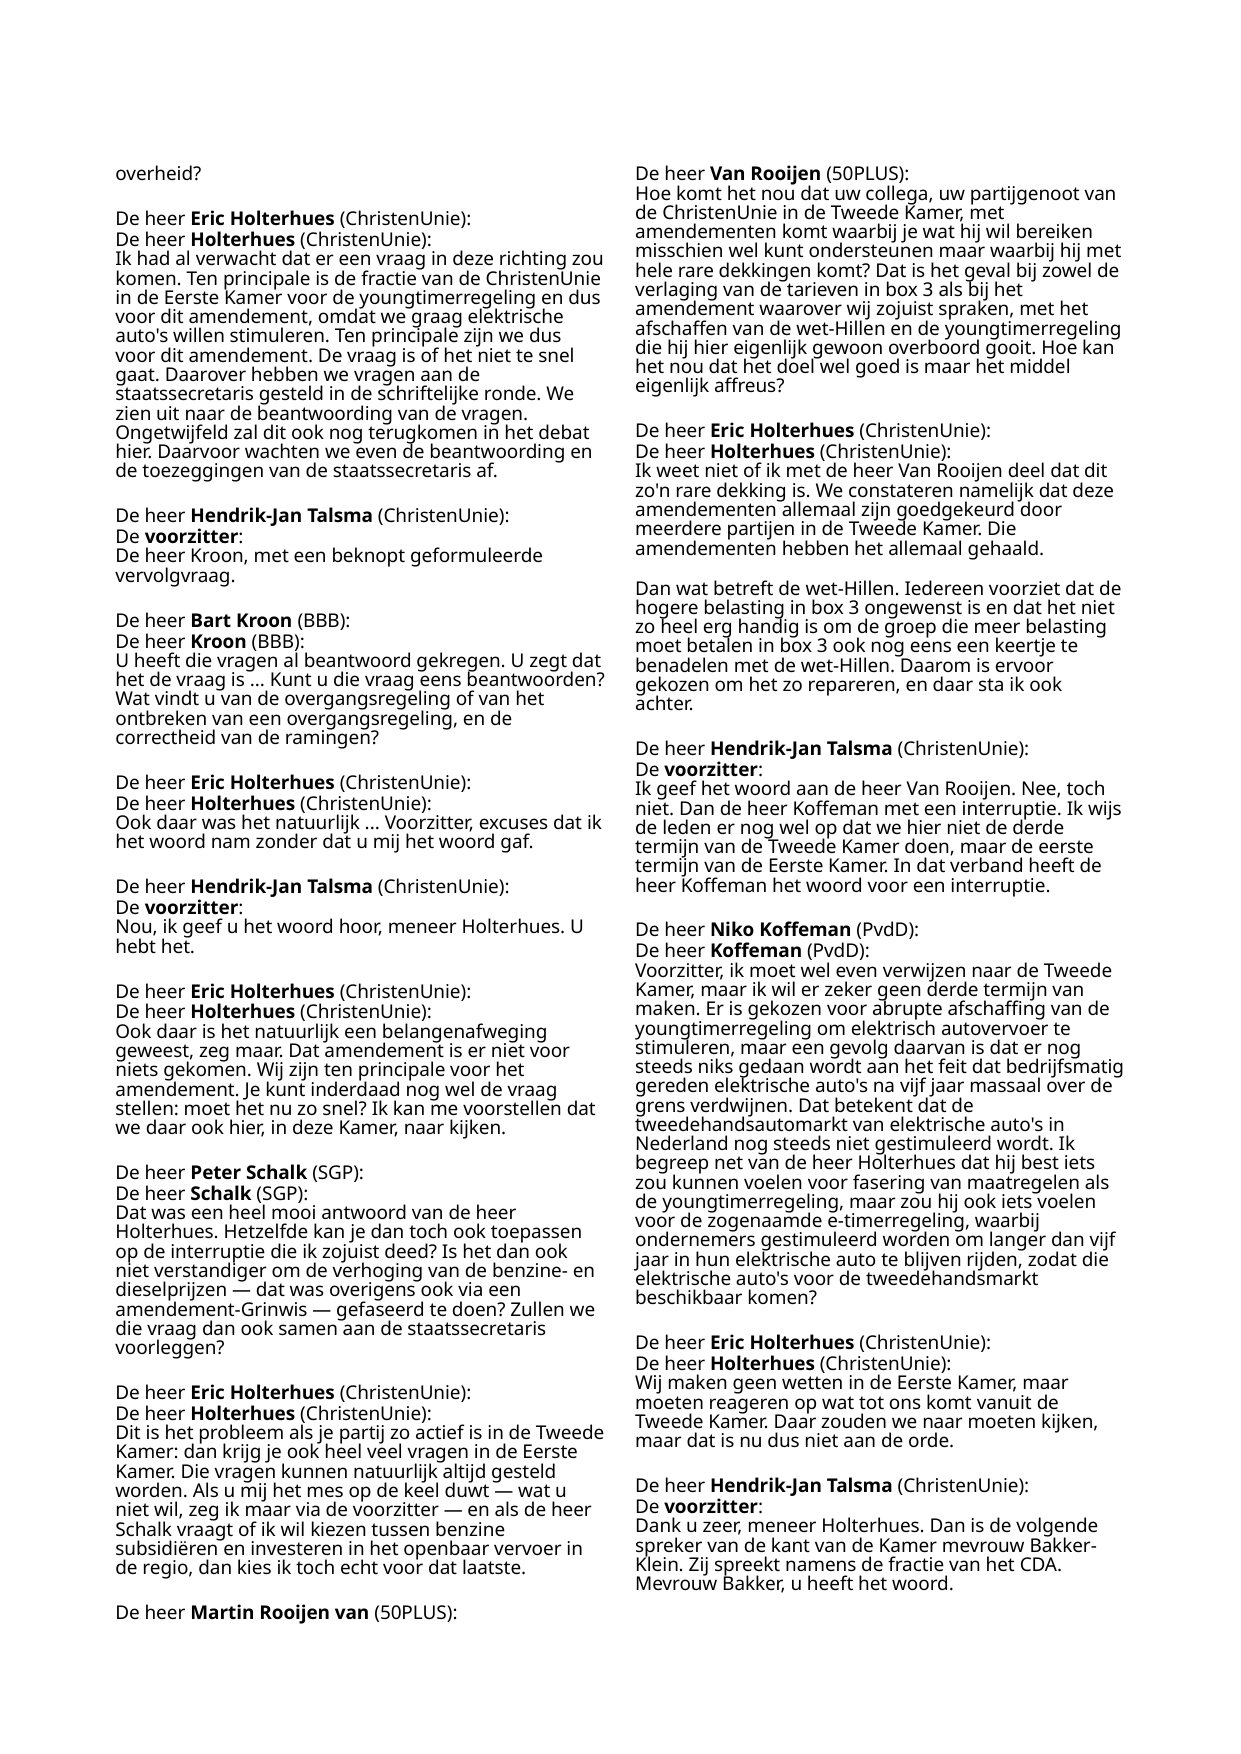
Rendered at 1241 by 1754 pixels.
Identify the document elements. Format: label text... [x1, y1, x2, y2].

text Wij maken geen wetten in de Eerste Kamer, maar moeten reageren op wat tot ons komt vanuit de Tweede Kamer. Daar zouden we naar moeten kijken, maar dat is nu dus niet aan de orde. [635, 1374, 1125, 1451]
text De heer Holterhues (ChristenUnie): [115, 795, 605, 814]
text De heer Martin Rooijen van (50PLUS): [115, 1599, 605, 1625]
text De heer Kroon (BBB): [115, 633, 605, 652]
text De heer Kroon, met een beknopt geformuleerde vervolgvraag. [115, 547, 605, 586]
text De heer Hendrik-Jan Talsma (ChristenUnie): [115, 873, 605, 899]
text Nou, ik geef u het woord hoor, meneer Holterhues. U hebt het. [115, 918, 605, 957]
text De voorzitter: [115, 528, 605, 547]
text Dat was een heel mooi antwoord van de heer Holterhues. Hetzelfde kan je dan toch ook toepassen op de interruptie die ik zojuist deed? Is het dan ook niet verstandiger om de verhoging van de benzine- en dieselprijzen — dat was overigens ook via een amendement-Grinwis — gefaseerd te doen? Zullen we die vraag dan ook samen aan de staatssecretaris voorleggen? [115, 1204, 605, 1358]
text De heer Hendrik-Jan Talsma (ChristenUnie): [635, 735, 1125, 761]
text Voorzitter, ik moet wel even verwijzen naar de Tweede Kamer, maar ik wil er zeker geen derde termijn van maken. Er is gekozen voor abrupte afschaffing van de youngtimerregeling om elektrisch autovervoer te stimuleren, maar een gevolg daarvan is dat er nog steeds niks gedaan wordt aan het feit dat bedrijfsmatig gereden elektrische auto's na vijf jaar massaal over de grens verdwijnen. Dat betekent dat de tweedehandsautomarkt van elektrische auto's in Nederland nog steeds niet gestimuleerd wordt. Ik begreep net van de heer Holterhues dat hij best iets zou kunnen voelen voor fasering van maatregelen als de youngtimerregeling, maar zou hij ook iets voelen voor de zogenaamde e-timerregeling, waarbij ondernemers gestimuleerd worden om langer dan vijf jaar in hun elektrische auto te blijven rijden, zodat die elektrische auto's voor de tweedehandsmarkt beschikbaar komen? [635, 962, 1125, 1308]
text De heer Eric Holterhues (ChristenUnie): [115, 978, 605, 1003]
text De voorzitter: [115, 899, 605, 918]
text De heer Schalk (SGP): [115, 1185, 605, 1204]
text De heer Koffeman (PvdD): [635, 942, 1125, 962]
text De heer Holterhues (ChristenUnie): [635, 443, 1125, 462]
text Ook daar is het natuurlijk een belangenafweging geweest, zeg maar. Dat amendement is er niet voor niets gekomen. Wij zijn ten principale voor het amendement. Je kunt inderdaad nog wel de vraag stellen: moet het nu zo snel? Ik kan me voorstellen dat we daar ook hier, in deze Kamer, naar kijken. [115, 1023, 605, 1138]
text overheid? [115, 165, 605, 184]
text De heer Eric Holterhues (ChristenUnie): [115, 1379, 605, 1405]
text De voorzitter: [635, 1498, 1125, 1517]
text De heer Eric Holterhues (ChristenUnie): [635, 417, 1125, 443]
text Dank u zeer, meneer Holterhues. Dan is de volgende spreker van de kant van de Kamer mevrouw Bakker-Klein. Zij spreekt namens de fractie van het CDA. Mevrouw Bakker, u heeft het woord. [635, 1517, 1125, 1594]
text De heer Eric Holterhues (ChristenUnie): [115, 769, 605, 795]
text De heer Holterhues (ChristenUnie): [115, 231, 605, 250]
text Dit is het probleem als je partij zo actief is in de Tweede Kamer: dan krijg je ook heel veel vragen in de Eerste Kamer. Die vragen kunnen natuurlijk altijd gesteld worden. Als u mij het mes op de keel duwt — wat u niet wil, zeg ik maar via de voorzitter — en als de heer Schalk vraagt of ik wil kiezen tussen benzine subsidiëren en investeren in het openbaar vervoer in de regio, dan kies ik toch echt voor dat laatste. [115, 1424, 605, 1578]
text De heer Hendrik-Jan Talsma (ChristenUnie): [115, 502, 605, 528]
text De heer Niko Koffeman (PvdD): [635, 917, 1125, 942]
text De heer Peter Schalk (SGP): [115, 1159, 605, 1185]
text Ik geef het woord aan de heer Van Rooijen. Nee, toch niet. Dan de heer Koffeman met een interruptie. Ik wijs de leden er nog wel op dat we hier niet de derde termijn van de Tweede Kamer doen, maar de eerste termijn van de Eerste Kamer. In dat verband heeft de heer Koffeman het woord voor een interruptie. [635, 780, 1125, 896]
text Hoe komt het nou dat uw collega, uw partijgenoot van de ChristenUnie in de Tweede Kamer, met amendementen komt waarbij je wat hij wil bereiken misschien wel kunt ondersteunen maar waarbij hij met hele rare dekkingen komt? Dat is het geval bij zowel de verlaging van de tarieven in box 3 als bij het amendement waarover wij zojuist spraken, met het afschaffen van de wet-Hillen en de youngtimerregeling die hij hier eigenlijk gewoon overboord gooit. Hoe kan het nou dat het doel wel goed is maar het middel eigenlijk affreus? [635, 184, 1125, 397]
text De heer Eric Holterhues (ChristenUnie): [115, 205, 605, 231]
text Dan wat betreft de wet-Hillen. Iedereen voorziet dat de hogere belasting in box 3 ongewenst is en dat het niet zo heel erg handig is om de groep die meer belasting moet betalen in box 3 ook nog eens een keertje te benadelen met de wet-Hillen. Daarom is ervoor gekozen om het zo repareren, en daar sta ik ook achter. [635, 579, 1125, 714]
text De voorzitter: [635, 761, 1125, 780]
text Ik had al verwacht dat er een vraag in deze richting zou komen. Ten principale is de fractie van de ChristenUnie in de Eerste Kamer voor de youngtimerregeling en dus voor dit amendement, omdat we graag elektrische auto's willen stimuleren. Ten principale zijn we dus voor dit amendement. De vraag is of het niet te snel gaat. Daarover hebben we vragen aan de staatssecretaris gesteld in de schriftelijke ronde. We zien uit naar de beantwoording van de vragen. Ongetwijfeld zal dit ook nog terugkomen in het debat hier. Daarvoor wachten we even de beantwoording en de toezeggingen van de staatssecretaris af. [115, 250, 605, 482]
text U heeft die vragen al beantwoord gekregen. U zegt dat het de vraag is ... Kunt u die vraag eens beantwoorden? Wat vindt u van de overgangsregeling of van het ontbreken van een overgangsregeling, en de correctheid van de ramingen? [115, 652, 605, 748]
text De heer Hendrik-Jan Talsma (ChristenUnie): [635, 1472, 1125, 1498]
text Ook daar was het natuurlijk ... Voorzitter, excuses dat ik het woord nam zonder dat u mij het woord gaf. [115, 814, 605, 853]
text De heer Holterhues (ChristenUnie): [115, 1405, 605, 1424]
text De heer Van Rooijen (50PLUS): [635, 165, 1125, 184]
text De heer Bart Kroon (BBB): [115, 607, 605, 633]
text De heer Eric Holterhues (ChristenUnie): [635, 1329, 1125, 1355]
text De heer Holterhues (ChristenUnie): [115, 1003, 605, 1023]
text De heer Holterhues (ChristenUnie): [635, 1355, 1125, 1374]
text Ik weet niet of ik met de heer Van Rooijen deel dat dit zo'n rare dekking is. We constateren namelijk dat deze amendementen allemaal zijn goedgekeurd door meerdere partijen in de Tweede Kamer. Die amendementen hebben het allemaal gehaald. [635, 462, 1125, 559]
